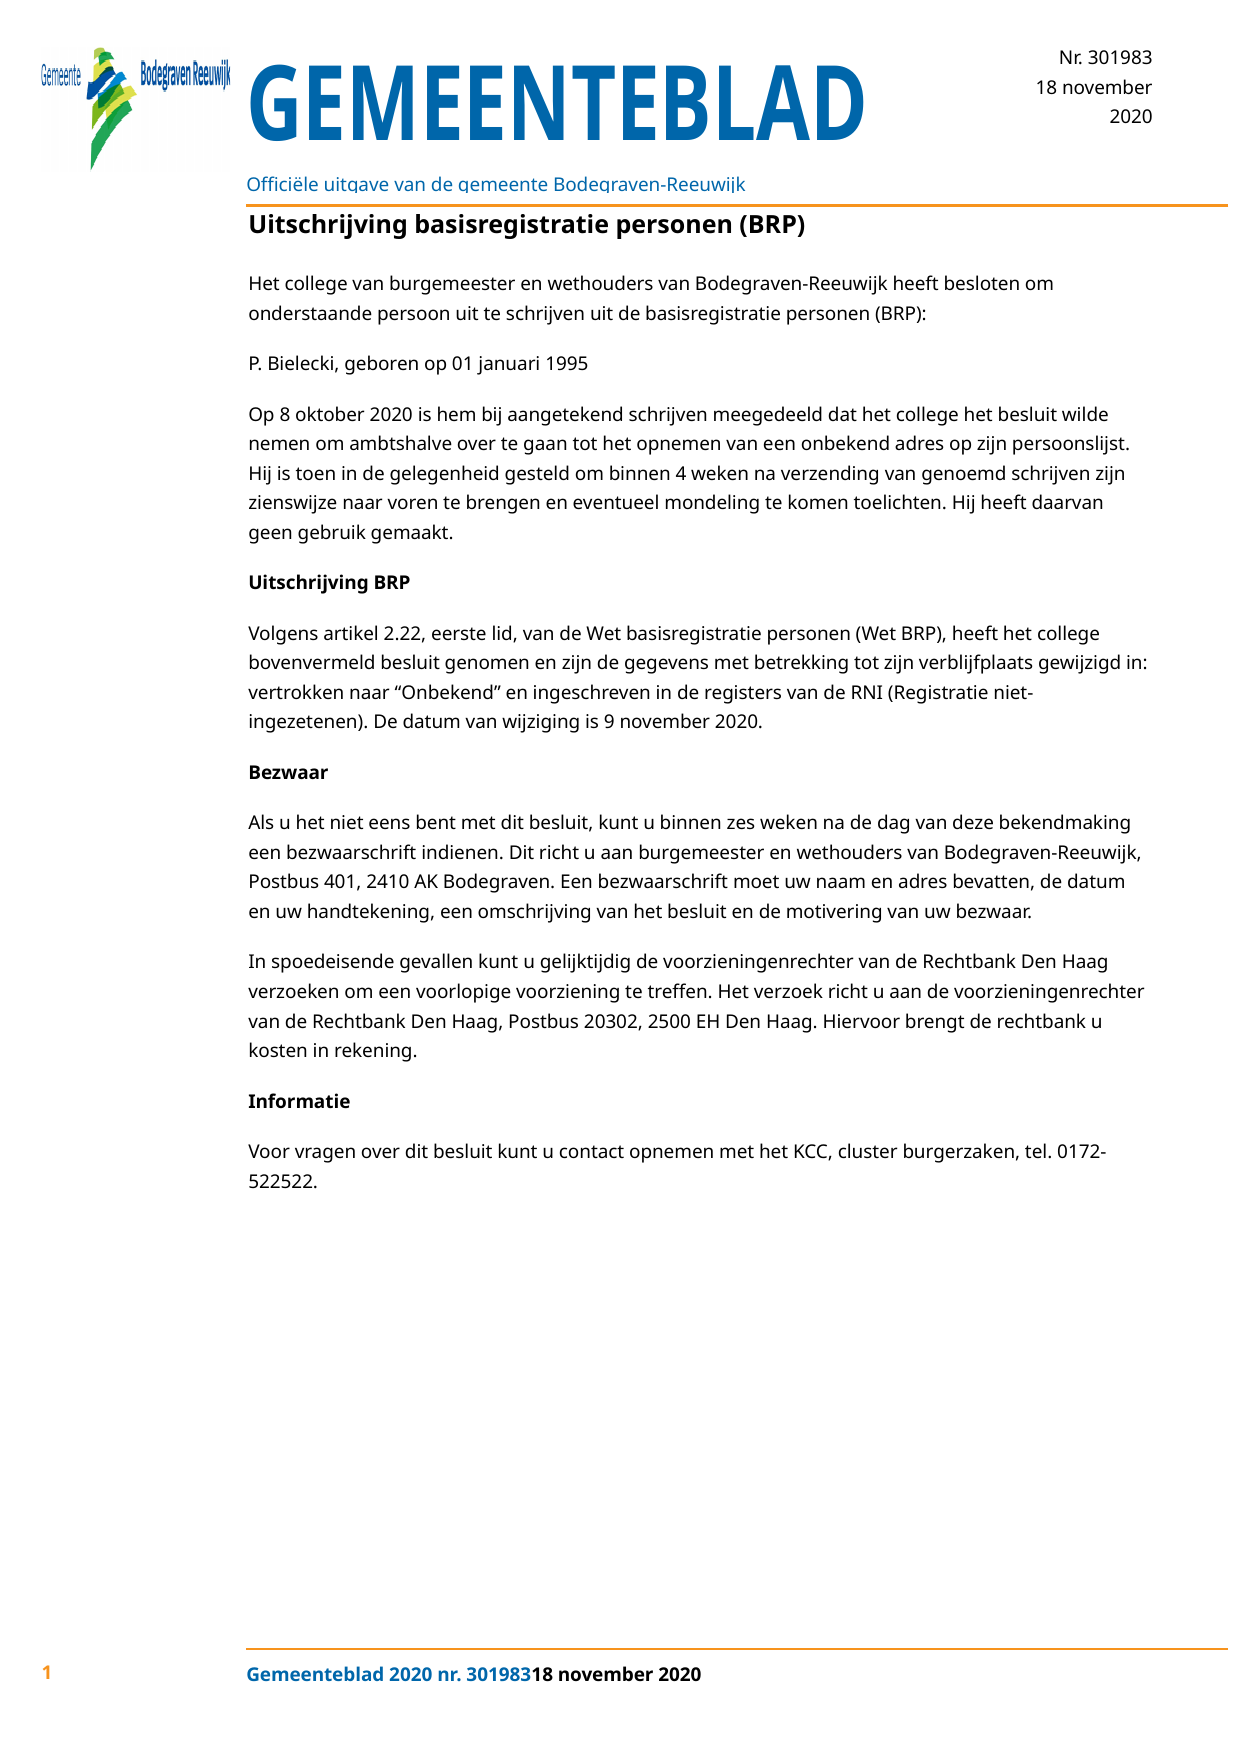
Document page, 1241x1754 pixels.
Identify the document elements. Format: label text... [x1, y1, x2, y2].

text Volgens artikel 2.22, eerste lid, van de Wet basisregistratie personen (Wet BRP), heeft het college bovenvermeld besluit genomen en zijn de gegevens met betrekking tot zijn verblijfplaats gewijzigd in: vertrokken naar “Onbekend” en ingeschreven in de registers van de RNI (Registratie niet-ingezetenen). De datum van wijziging is 9 november 2020. [248, 620, 1152, 734]
text Informatie [248, 1088, 1152, 1113]
text Op 8 oktober 2020 is hem bij aangetekend schrijven meegedeeld dat het college het besluit wilde nemen om ambtshalve over te gaan tot het opnemen van een onbekend adres op zijn persoonslijst. Hij is toen in de gelegenheid gesteld om binnen 4 weken na verzending van genoemd schrijven zijn zienswijze naar voren te brengen en eventueel mondeling te komen toelichten. Hij heeft daarvan geen gebruik gemaakt. [248, 401, 1152, 545]
picture [41, 47, 231, 172]
text P. Bielecki, geboren op 01 januari 1995 [248, 350, 1152, 376]
text Het college van burgemeester en wethouders van Bodegraven-Reeuwijk heeft besloten om onderstaande persoon uit te schrijven uit de basisregistratie personen (BRP): [248, 270, 1152, 326]
text Voor vragen over dit besluit kunt u contact opnemen met het KCC, cluster burgerzaken, tel. 0172-522522. [248, 1138, 1152, 1193]
text Uitschrijving basisregistratie personen (BRP) [248, 207, 1152, 241]
text In spoedeisende gevallen kunt u gelijktijdig de voorzieningenrechter van de Rechtbank Den Haag verzoeken om een voorlopige voorziening te treffen. Het verzoek richt u aan de voorzieningenrechter van de Rechtbank Den Haag, Postbus 20302, 2500 EH Den Haag. Hiervoor brengt de rechtbank u kosten in rekening. [248, 949, 1152, 1063]
text Bezwaar [248, 759, 1152, 785]
text Uitschrijving BRP [248, 569, 1152, 595]
text Als u het niet eens bent met dit besluit, kunt u binnen zes weken na de dag van deze bekendmaking een bezwaarschrift indienen. Dit richt u aan burgemeester en wethouders van Bodegraven-Reeuwijk, Postbus 401, 2410 AK Bodegraven. Een bezwaarschrift moet uw naam en adres bevatten, de datum en uw handtekening, een omschrijving van het besluit en de motivering van uw bezwaar. [248, 809, 1152, 924]
